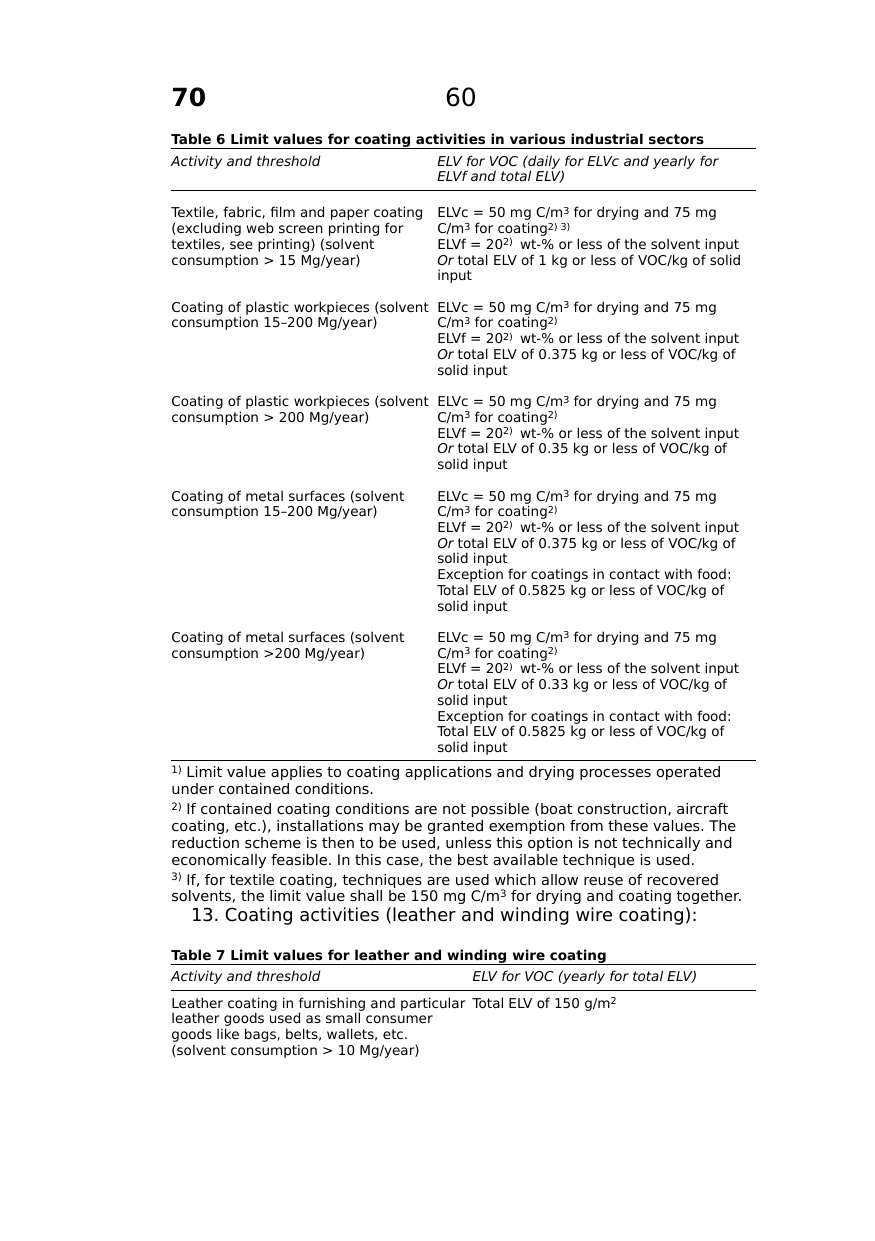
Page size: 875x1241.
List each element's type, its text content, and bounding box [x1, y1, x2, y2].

table_cell Coating of plastic workpieces (solvent consumption 15–200 Mg/year) [171, 300, 431, 378]
table_header Table 6 Limit values for coating activities in various industrial sectors [171, 132, 756, 148]
table_cell Coating of metal surfaces (solvent consumption 15–200 Mg/year) [171, 488, 431, 567]
table_cell ELVc = 50 mg C/m3 for drying and 75 mg C/m3 for coating2) ELVf = 202) wt-% or less of the solvent input Or total ELV of 0.375 kg or less of VOC/kg of solid input [431, 300, 756, 378]
text 13. Coating activities (leather and winding wire coating): [171, 905, 756, 926]
table_cell Coating of metal surfaces (solvent consumption >200 Mg/year) [171, 630, 431, 708]
table_cell [171, 284, 431, 299]
table_cell ELVc = 50 mg C/m3 for drying and 75 mg C/m3 for coating2) ELVf = 202) wt-% or less of the solvent input Or total ELV of 0.35 kg or less of VOC/kg of solid input [431, 394, 756, 473]
table_cell [171, 473, 431, 488]
table_cell ELVc = 50 mg C/m3 for drying and 75 mg C/m3 for coating2) ELVf = 202) wt-% or less of the solvent input Or total ELV of 0.33 kg or less of VOC/kg of solid input [431, 630, 756, 708]
table_cell Activity and threshold [171, 149, 431, 189]
table_cell Activity and threshold [171, 965, 466, 990]
table_cell [431, 284, 756, 299]
table_cell ELV for VOC (yearly for total ELV) [466, 965, 756, 990]
table_cell [431, 378, 756, 394]
table_cell [431, 191, 756, 205]
table_cell Leather coating in furnishing and particular leather goods used as small consumer goods like bags, belts, wallets, etc. (solvent consumption > 10 Mg/year) [171, 991, 466, 1058]
table_cell Total ELV of 150 g/m2 [466, 991, 756, 1058]
table_cell 1) Limit value applies to coating applications and drying processes operated under contained conditions. 2) If contained coating conditions are not possible (boat construction, aircraft coating, etc.), installations may be granted exemption from these values. The reduction scheme is then to be used, unless this option is not technically and economically feasible. In this case, the best available technique is used. 3) If, for textile coating, techniques are used which allow reuse of recovered solvents, the limit value shall be 150 mg C/m3 for drying and coating together. [171, 761, 756, 905]
table_cell [171, 709, 431, 760]
table_cell Exception for coatings in contact with food: Total ELV of 0.5825 kg or less of VOC/kg of solid input [431, 567, 756, 614]
table_cell [431, 614, 756, 630]
table_cell Exception for coatings in contact with food: Total ELV of 0.5825 kg or less of VOC/kg of solid input [431, 709, 756, 760]
table_cell [431, 473, 756, 488]
table_cell [171, 378, 431, 394]
table_cell Coating of plastic workpieces (solvent consumption > 200 Mg/year) [171, 394, 431, 473]
table_cell ELVc = 50 mg C/m3 for drying and 75 mg C/m3 for coating2) ELVf = 202) wt-% or less of the solvent input Or total ELV of 0.375 kg or less of VOC/kg of solid input [431, 488, 756, 567]
table_cell [171, 191, 431, 205]
table_cell ELVc = 50 mg C/m3 for drying and 75 mg C/m3 for coating2)3) ELVf = 202) wt-% or less of the solvent input Or total ELV of 1 kg or less of VOC/kg of solid input [431, 205, 756, 284]
table_cell [171, 614, 431, 630]
table_cell [171, 567, 431, 614]
table_cell Textile, fabric, film and paper coating (excluding web screen printing for textiles, see printing) (solvent consumption > 15 Mg/year) [171, 205, 431, 284]
table_header Table 7 Limit values for leather and winding wire coating [171, 948, 756, 963]
table_cell ELV for VOC (daily for ELVc and yearly for ELVf and total ELV) [431, 149, 756, 189]
